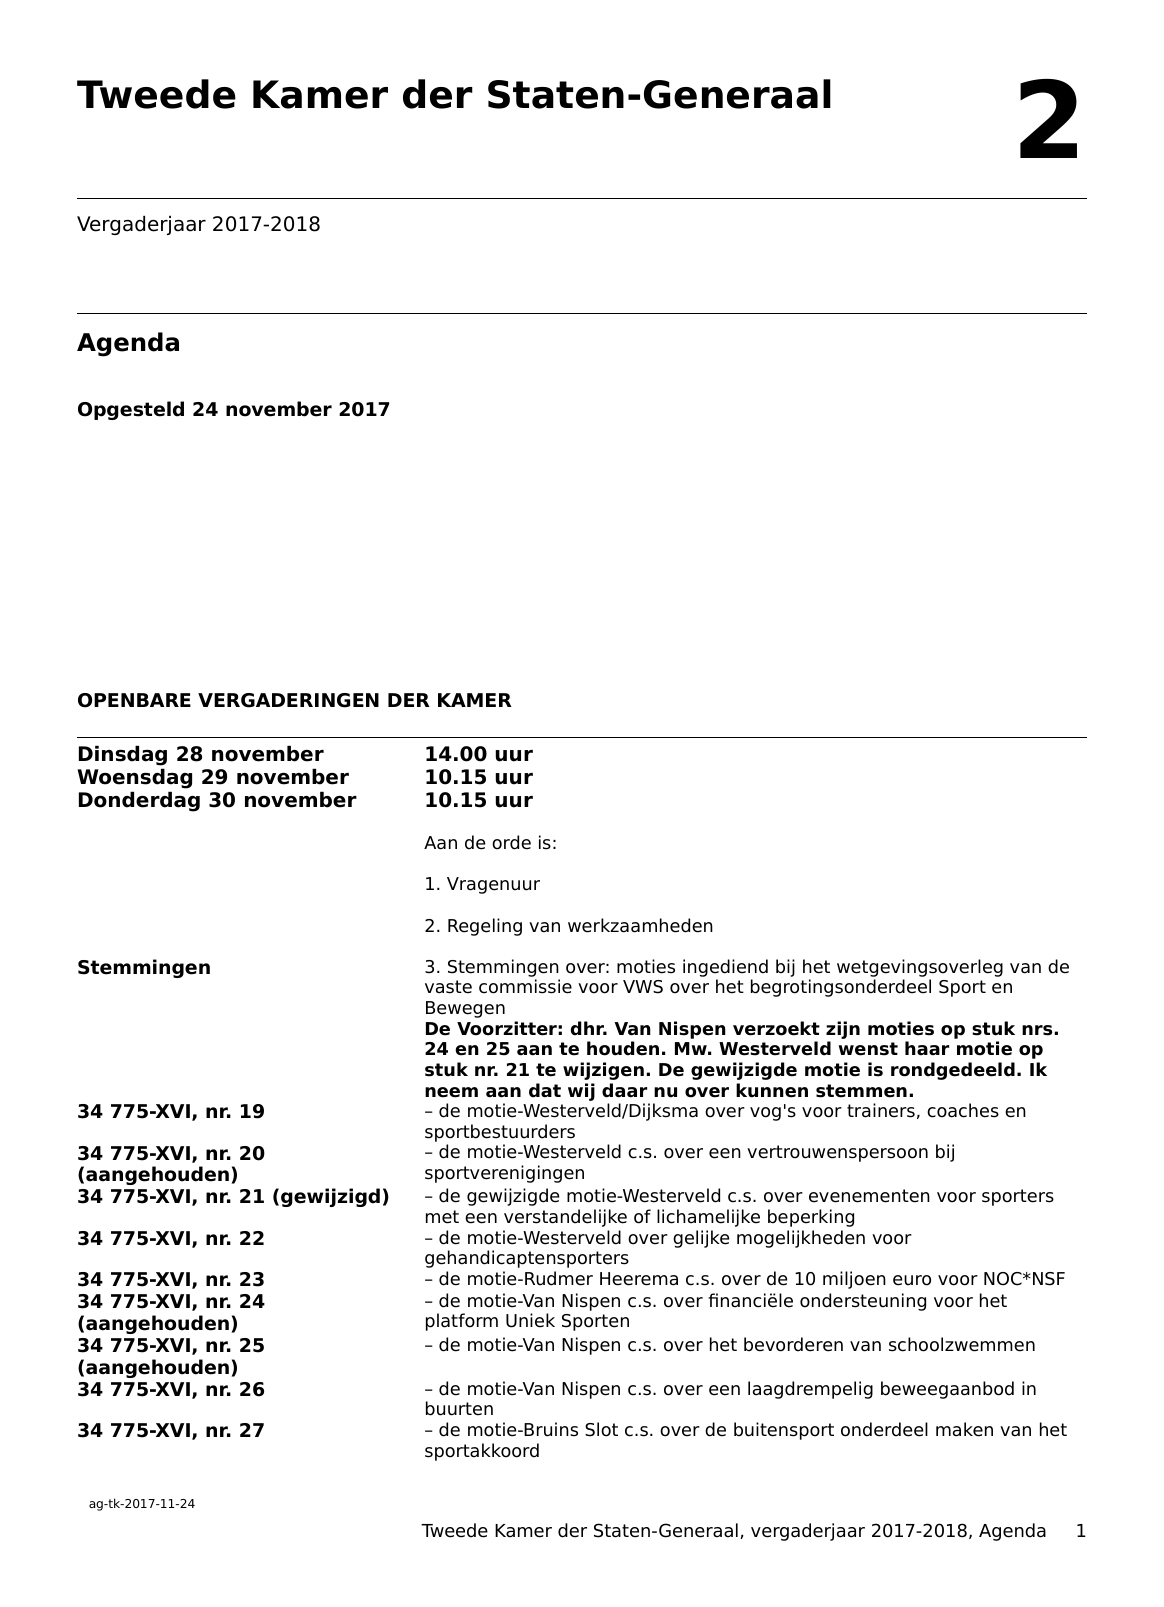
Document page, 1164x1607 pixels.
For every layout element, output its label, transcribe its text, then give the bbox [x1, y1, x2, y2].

table_cell [401, 1379, 418, 1420]
table_cell [401, 1019, 418, 1101]
table_cell [401, 936, 418, 957]
table_cell 10.15 uur [418, 766, 1087, 789]
table_cell Vergaderjaar 2017-2018 [77, 199, 1087, 313]
table_cell – de motie-Van Nispen c.s. over financiële ondersteuning voor het platform Uniek Sporten [418, 1291, 1087, 1335]
table_cell [401, 1228, 418, 1269]
table_cell 1. Vragenuur [418, 874, 1087, 895]
text Opgesteld 24 november 2017 [77, 399, 1087, 421]
table_cell [401, 854, 418, 874]
table_cell 34 775-XVI, nr. 22 [77, 1228, 401, 1269]
table_cell [77, 936, 401, 957]
table_cell Aan de orde is: [418, 833, 1087, 854]
table_cell 34 775-XVI, nr. 20 (aangehouden) [77, 1143, 401, 1186]
table_cell [401, 766, 418, 789]
table_cell – de motie-Westerveld c.s. over een vertrouwenspersoon bij sportverenigingen [418, 1143, 1087, 1186]
table_cell [401, 1291, 418, 1335]
table_cell – de gewijzigde motie-Westerveld c.s. over evenementen voor sporters met een verstandelijke of lichamelijke beperking [418, 1186, 1087, 1228]
table_cell [418, 813, 1087, 833]
table_cell Agenda [77, 314, 422, 357]
table_cell [401, 957, 418, 1019]
table_cell [77, 854, 401, 874]
table_cell 2. Regeling van werkzaamheden [418, 916, 1087, 936]
table_cell [77, 916, 401, 936]
table_cell Stemmingen [77, 957, 401, 1019]
table_cell – de motie-Westerveld over gelijke mogelijkheden voor gehandicaptensporters [418, 1228, 1087, 1269]
table_cell 34 775-XVI, nr. 25 (aangehouden) [77, 1335, 401, 1379]
table_cell [401, 813, 418, 833]
table_header Dinsdag 28 november [77, 738, 401, 766]
table_cell 3. Stemmingen over: moties ingediend bij het wetgevingsoverleg van de vaste commissie voor VWS over het begrotingsonderdeel Sport en Bewegen [418, 957, 1087, 1019]
table_cell [401, 1143, 418, 1186]
table_cell [418, 936, 1087, 957]
table_cell De Voorzitter: dhr. Van Nispen verzoekt zijn moties op stuk nrs. 24 en 25 aan te houden. Mw. Westerveld wenst haar motie op stuk nr. 21 te wijzigen. De gewijzigde motie is rondgedeeld. Ik neem aan dat wij daar nu over kunnen stemmen. [418, 1019, 1087, 1101]
table_cell 10.15 uur [418, 789, 1087, 812]
table_cell [77, 895, 401, 916]
table_cell – de motie-Rudmer Heerema c.s. over de 10 miljoen euro voor NOC*NSF [418, 1269, 1087, 1291]
table_cell – de motie-Westerveld/Dijksma over vog's voor trainers, coaches en sportbestuurders [418, 1101, 1087, 1142]
table_header 14.00 uur [418, 738, 1087, 766]
table_cell [401, 895, 418, 916]
table_cell 34 775-XVI, nr. 19 [77, 1101, 401, 1142]
table_cell Donderdag 30 november [77, 789, 401, 812]
table_cell [77, 1019, 401, 1101]
table_cell [418, 895, 1087, 916]
table_cell 34 775-XVI, nr. 26 [77, 1379, 401, 1420]
table_cell [422, 314, 1087, 357]
table_cell [77, 833, 401, 854]
table_cell 34 775-XVI, nr. 27 [77, 1420, 401, 1461]
subtitle OPENBARE VERGADERINGEN DER KAMER [77, 690, 1087, 712]
table_cell [401, 1335, 418, 1379]
table_cell [401, 874, 418, 895]
table_cell 34 775-XVI, nr. 21 (gewijzigd) [77, 1186, 401, 1228]
table_cell [401, 1420, 418, 1461]
text ag-tk-2017-11-24 [88, 1497, 323, 1511]
table_cell – de motie-Van Nispen c.s. over het bevorderen van schoolzwemmen [418, 1335, 1087, 1379]
table_cell [418, 854, 1087, 874]
table_cell [77, 874, 401, 895]
table_cell [401, 789, 418, 812]
table_header [401, 738, 418, 766]
table_header 2 [886, 59, 1087, 198]
table_header Tweede Kamer der Staten-Generaal [77, 59, 886, 198]
table_cell [401, 1269, 418, 1291]
table_cell [401, 916, 418, 936]
table_cell – de motie-Bruins Slot c.s. over de buitensport onderdeel maken van het sportakkoord [418, 1420, 1087, 1461]
table_cell [401, 1186, 418, 1228]
table_cell Woensdag 29 november [77, 766, 401, 789]
table_cell [401, 1101, 418, 1142]
table_cell [77, 813, 401, 833]
table_cell 34 775-XVI, nr. 23 [77, 1269, 401, 1291]
table_cell – de motie-Van Nispen c.s. over een laagdrempelig beweegaanbod in buurten [418, 1379, 1087, 1420]
table_cell 34 775-XVI, nr. 24 (aangehouden) [77, 1291, 401, 1335]
table_cell [401, 833, 418, 854]
